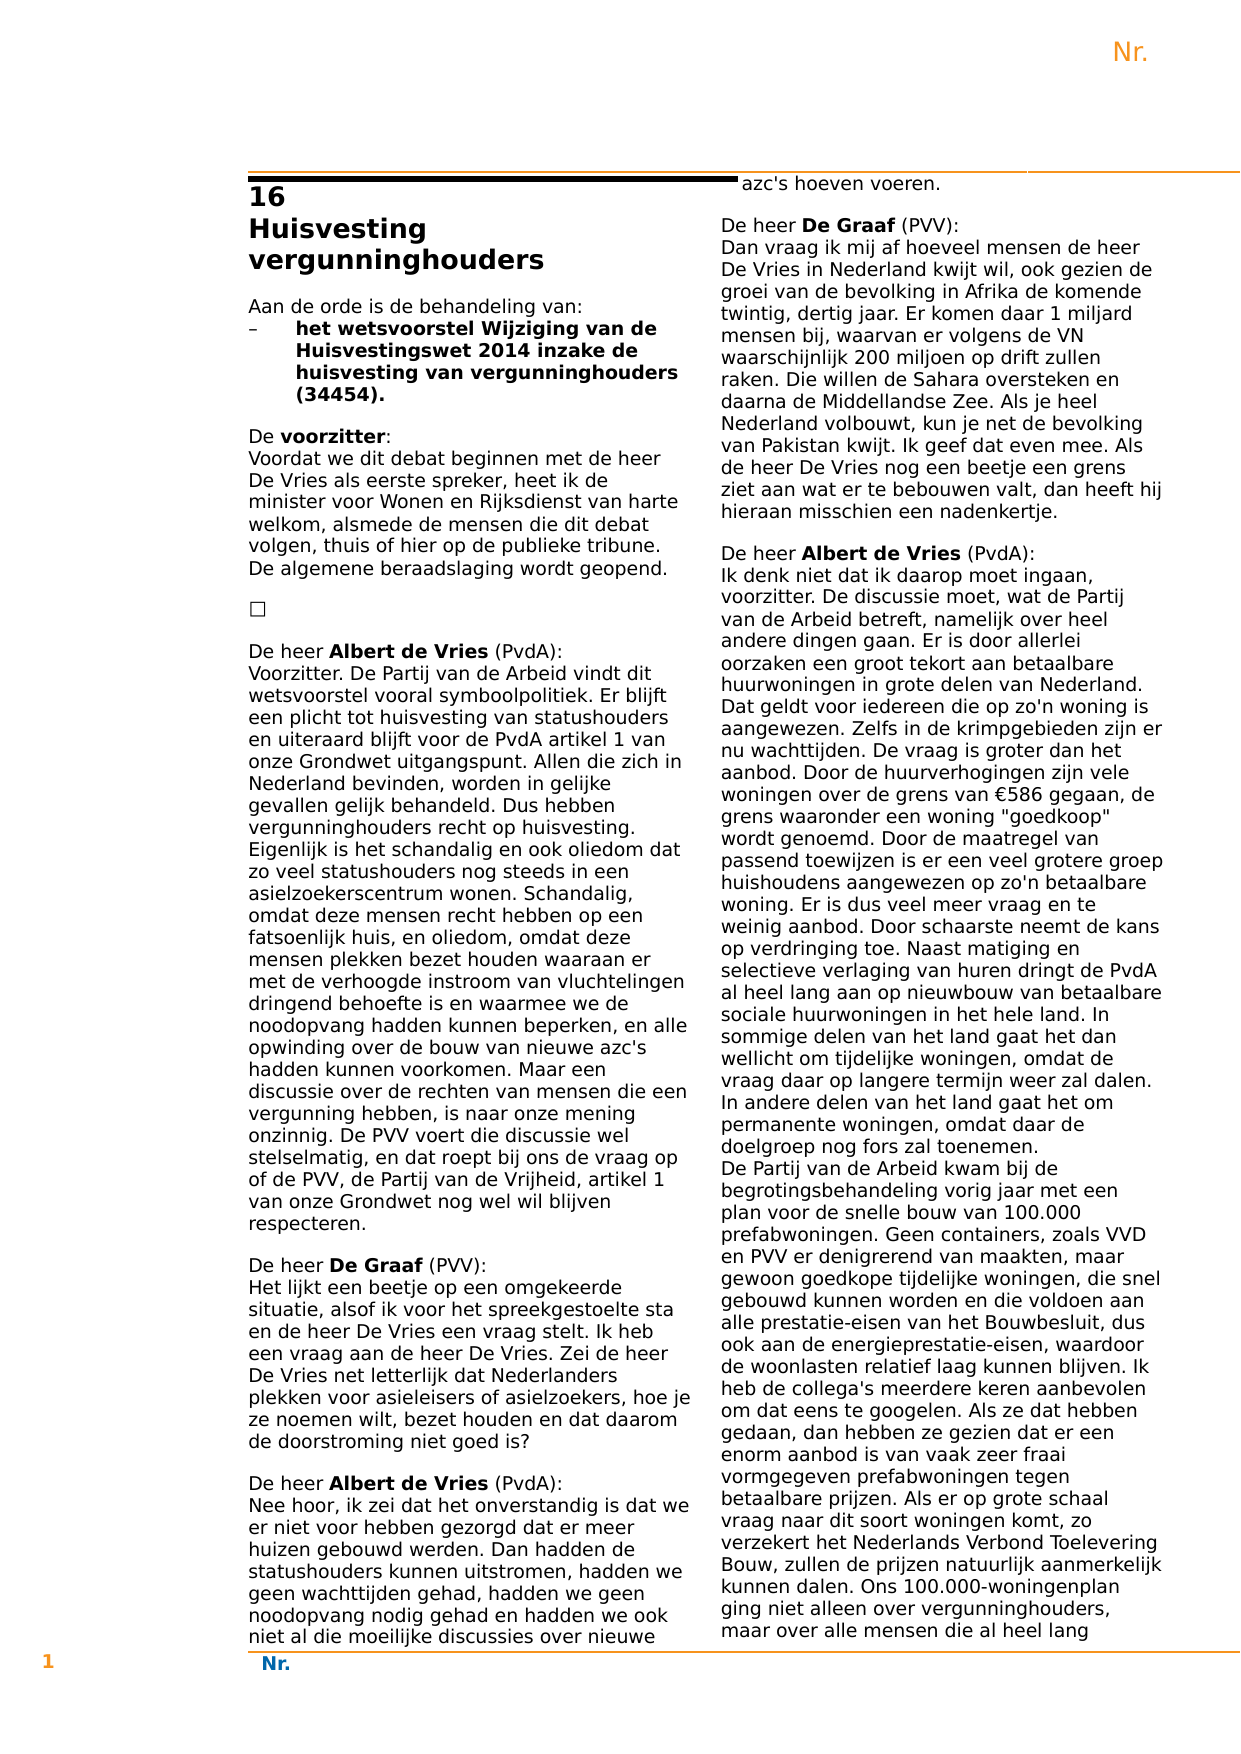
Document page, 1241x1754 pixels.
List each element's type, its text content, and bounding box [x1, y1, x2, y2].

list het wetsvoorstel Wijziging van de Huisvestingswet 2014 inzake de huisvesting van vergunninghouders (34454). [248, 318, 691, 406]
text Ik denk niet dat ik daarop moet ingaan, voorzitter. De discussie moet, wat de Partij van de Arbeid betreft, namelijk over heel andere dingen gaan. Er is door allerlei oorzaken een groot tekort aan betaalbare huurwoningen in grote delen van Nederland. Dat geldt voor iedereen die op zo'n woning is aangewezen. Zelfs in de krimpgebieden zijn er nu wachttijden. De vraag is groter dan het aanbod. Door de huurverhogingen zijn vele woningen over de grens van €586 gegaan, de grens waaronder een woning "goedkoop" wordt genoemd. Door de maatregel van passend toewijzen is er een veel grotere groep huishoudens aangewezen op zo'n betaalbare woning. Er is dus veel meer vraag en te weinig aanbod. Door schaarste neemt de kans op verdringing toe. Naast matiging en selectieve verlaging van huren dringt de PvdA al heel lang aan op nieuwbouw van betaalbare sociale huurwoningen in het hele land. In sommige delen van het land gaat het dan wellicht om tijdelijke woningen, omdat de vraag daar op langere termijn weer zal dalen. In andere delen van het land gaat het om permanente woningen, omdat daar de doelgroep nog fors zal toenemen. [721, 564, 1163, 1158]
text De algemene beraadslaging wordt geopend. [248, 557, 691, 579]
text Het lijkt een beetje op een omgekeerde situatie, alsof ik voor het spreekgestoelte sta en de heer De Vries een vraag stelt. Ik heb een vraag aan de heer De Vries. Zei de heer De Vries net letterlijk dat Nederlanders plekken voor asieleisers of asielzoekers, hoe je ze noemen wilt, bezet houden en dat daarom de doorstroming niet goed is? [248, 1277, 691, 1453]
text Voordat we dit debat beginnen met de heer De Vries als eerste spreker, heet ik de minister voor Wonen en Rijksdienst van harte welkom, alsmede de mensen die dit debat volgen, thuis of hier op de publieke tribune. [248, 447, 691, 557]
text De voorzitter: [248, 426, 691, 447]
text De heer Albert de Vries (PvdA): [248, 1473, 691, 1494]
text De heer Albert de Vries (PvdA): [721, 542, 1163, 564]
title 16 Huisvesting vergunninghouders [248, 182, 691, 276]
text Voorzitter. De Partij van de Arbeid vindt dit wetsvoorstel vooral symboolpolitiek. Er blijft een plicht tot huisvesting van statushouders en uiteraard blijft voor de PvdA artikel 1 van onze Grondwet uitgangspunt. Allen die zich in Nederland bevinden, worden in gelijke gevallen gelijk behandeld. Dus hebben vergunninghouders recht op huisvesting. Eigenlijk is het schandalig en ook oliedom dat zo veel statushouders nog steeds in een asielzoekerscentrum wonen. Schandalig, omdat deze mensen recht hebben op een fatsoenlijk huis, en oliedom, omdat deze mensen plekken bezet houden waaraan er met de verhoogde instroom van vluchtelingen dringend behoefte is en waarmee we de noodopvang hadden kunnen beperken, en alle opwinding over de bouw van nieuwe azc's hadden kunnen voorkomen. Maar een discussie over de rechten van mensen die een vergunning hebben, is naar onze mening onzinnig. De PVV voert die discussie wel stelselmatig, en dat roept bij ons de vraag op of de PVV, de Partij van de Vrijheid, artikel 1 van onze Grondwet nog wel wil blijven respecteren. [248, 663, 691, 1235]
text De heer De Graaf (PVV): [248, 1255, 691, 1277]
text azc's hoeven voeren. [721, 173, 1163, 195]
text De Partij van de Arbeid kwam bij de begrotingsbehandeling vorig jaar met een plan voor de snelle bouw van 100.000 prefabwoningen. Geen containers, zoals VVD en PVV er denigrerend van maakten, maar gewoon goedkope tijdelijke woningen, die snel gebouwd kunnen worden en die voldoen aan alle prestatie-eisen van het Bouwbesluit, dus ook aan de energieprestatie-eisen, waardoor de woonlasten relatief laag kunnen blijven. Ik heb de collega's meerdere keren aanbevolen om dat eens te googelen. Als ze dat hebben gedaan, dan hebben ze gezien dat er een enorm aanbod is van vaak zeer fraai vormgegeven prefabwoningen tegen betaalbare prijzen. Als er op grote schaal vraag naar dit soort woningen komt, zo verzekert het Nederlands Verbond Toelevering Bouw, zullen de prijzen natuurlijk aanmerkelijk kunnen dalen. Ons 100.000-woningenplan ging niet alleen over vergunninghouders, maar over alle mensen die al heel lang [721, 1158, 1163, 1641]
text ⬜ [248, 599, 691, 621]
text De heer Albert de Vries (PvdA): [248, 641, 691, 663]
text Aan de orde is de behandeling van: [248, 296, 691, 318]
text Dan vraag ik mij af hoeveel mensen de heer De Vries in Nederland kwijt wil, ook gezien de groei van de bevolking in Afrika de komende twintig, dertig jaar. Er komen daar 1 miljard mensen bij, waarvan er volgens de VN waarschijnlijk 200 miljoen op drift zullen raken. Die willen de Sahara oversteken en daarna de Middellandse Zee. Als je heel Nederland volbouwt, kun je net de bevolking van Pakistan kwijt. Ik geef dat even mee. Als de heer De Vries nog een beetje een grens ziet aan wat er te bebouwen valt, dan heeft hij hieraan misschien een nadenkertje. [721, 237, 1163, 522]
text De heer De Graaf (PVV): [721, 215, 1163, 237]
text Nee hoor, ik zei dat het onverstandig is dat we er niet voor hebben gezorgd dat er meer huizen gebouwd werden. Dan hadden de statushouders kunnen uitstromen, hadden we geen wachttijden gehad, hadden we geen noodopvang nodig gehad en hadden we ook niet al die moeilijke discussies over nieuwe [248, 1494, 691, 1648]
